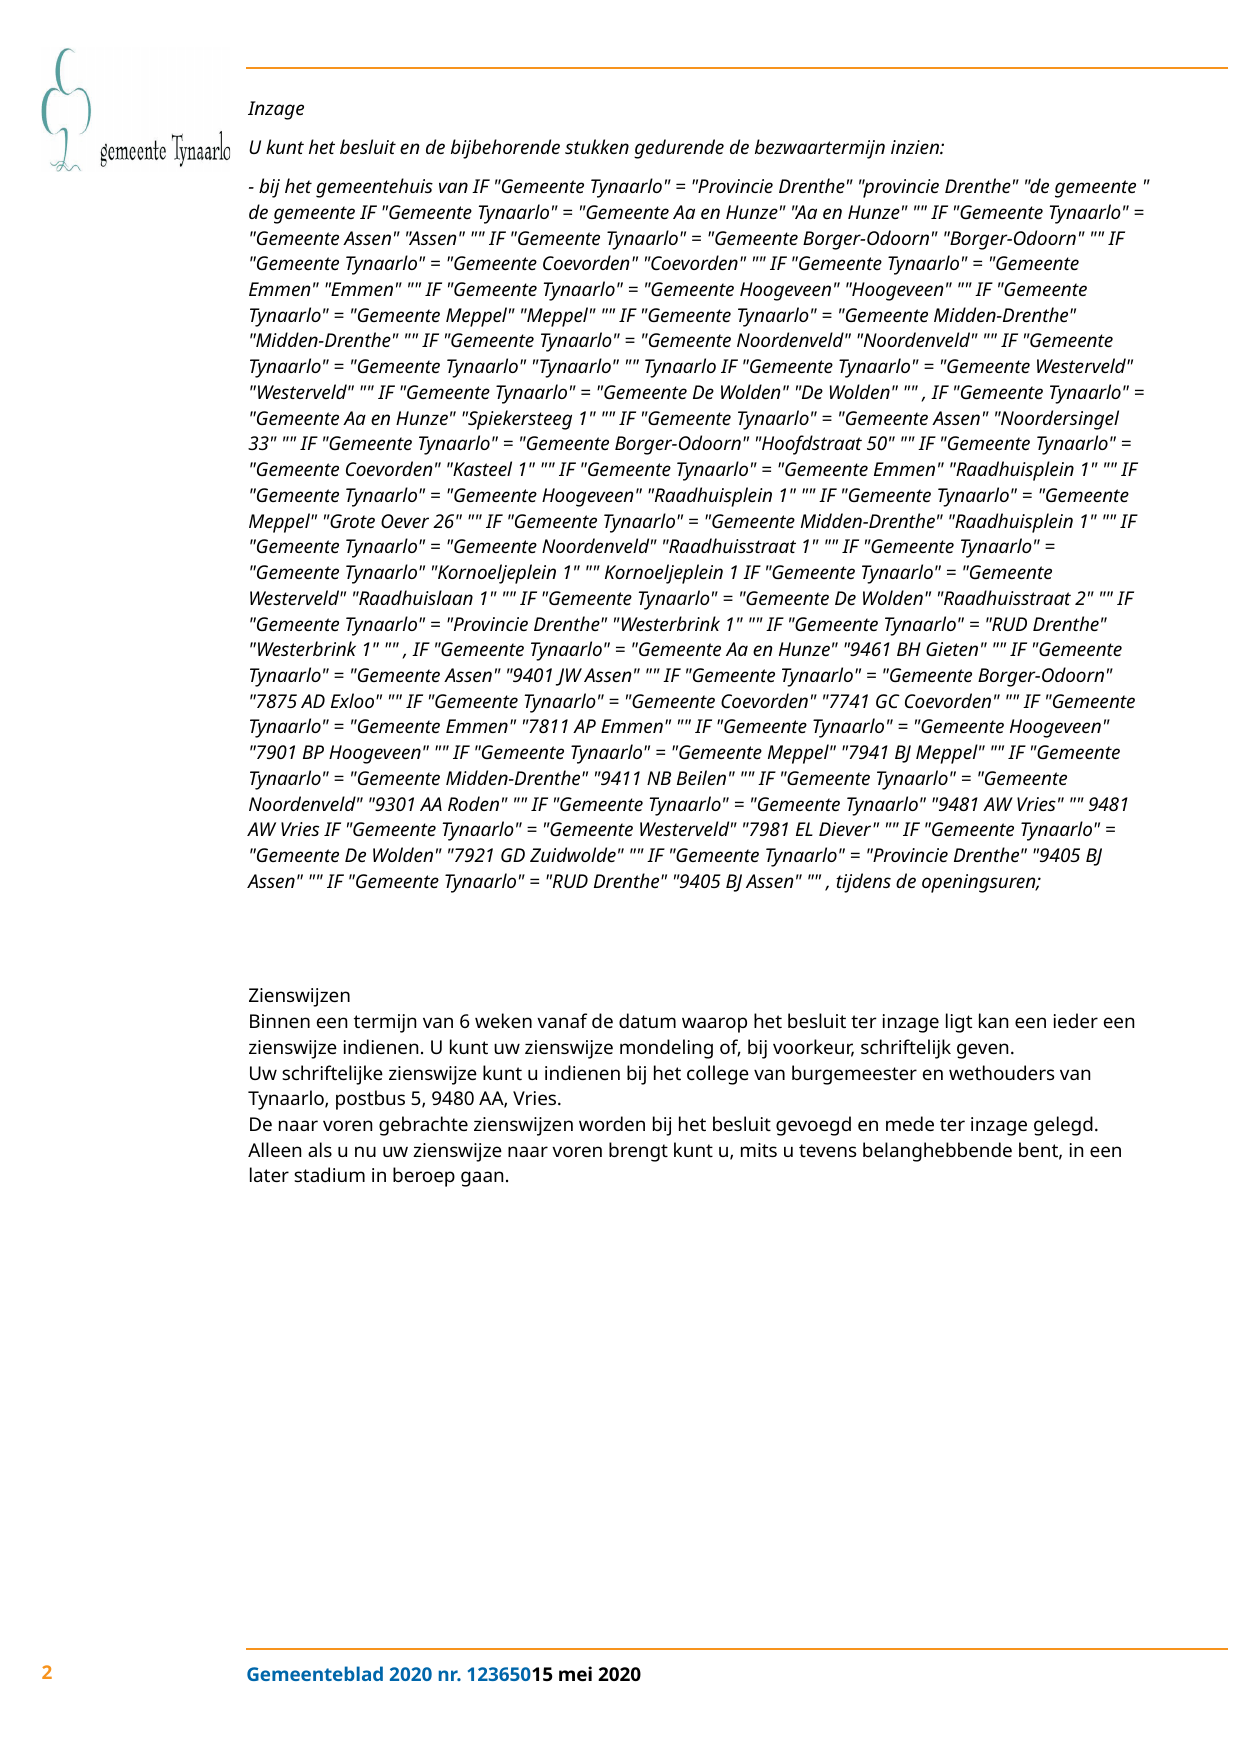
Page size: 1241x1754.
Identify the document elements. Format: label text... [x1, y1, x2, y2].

text U kunt het besluit en de bijbehorende stukken gedurende de bezwaartermijn inzien: [248, 134, 1152, 160]
text Zienswijzen [248, 982, 1152, 1008]
text Binnen een termijn van 6 weken vanaf de datum waarop het besluit ter inzage ligt kan een ieder een zienswijze indienen. U kunt uw zienswijze mondeling of, bij voorkeur, schriftelijk geven. [248, 1008, 1152, 1060]
picture [41, 47, 231, 172]
text De naar voren gebrachte zienswijzen worden bij het besluit gevoegd en mede ter inzage gelegd. [248, 1111, 1152, 1137]
text - bij het gemeentehuis van IF "Gemeente Tynaarlo" = "Provincie Drenthe" "provincie Drenthe" "de gemeente " de gemeente IF "Gemeente Tynaarlo" = "Gemeente Aa en Hunze" "Aa en Hunze" "" IF "Gemeente Tynaarlo" = "Gemeente Assen" "Assen" "" IF "Gemeente Tynaarlo" = "Gemeente Borger-Odoorn" "Borger-Odoorn" "" IF "Gemeente Tynaarlo" = "Gemeente Coevorden" "Coevorden" "" IF "Gemeente Tynaarlo" = "Gemeente Emmen" "Emmen" "" IF "Gemeente Tynaarlo" = "Gemeente Hoogeveen" "Hoogeveen" "" IF "Gemeente Tynaarlo" = "Gemeente Meppel" "Meppel" "" IF "Gemeente Tynaarlo" = "Gemeente Midden-Drenthe" "Midden-Drenthe" "" IF "Gemeente Tynaarlo" = "Gemeente Noordenveld" "Noordenveld" "" IF "Gemeente Tynaarlo" = "Gemeente Tynaarlo" "Tynaarlo" "" Tynaarlo IF "Gemeente Tynaarlo" = "Gemeente Westerveld" "Westerveld" "" IF "Gemeente Tynaarlo" = "Gemeente De Wolden" "De Wolden" "" , IF "Gemeente Tynaarlo" = "Gemeente Aa en Hunze" "Spiekersteeg 1" "" IF "Gemeente Tynaarlo" = "Gemeente Assen" "Noordersingel 33" "" IF "Gemeente Tynaarlo" = "Gemeente Borger-Odoorn" "Hoofdstraat 50" "" IF "Gemeente Tynaarlo" = "Gemeente Coevorden" "Kasteel 1" "" IF "Gemeente Tynaarlo" = "Gemeente Emmen" "Raadhuisplein 1" "" IF "Gemeente Tynaarlo" = "Gemeente Hoogeveen" "Raadhuisplein 1" "" IF "Gemeente Tynaarlo" = "Gemeente Meppel" "Grote Oever 26" "" IF "Gemeente Tynaarlo" = "Gemeente Midden-Drenthe" "Raadhuisplein 1" "" IF "Gemeente Tynaarlo" = "Gemeente Noordenveld" "Raadhuisstraat 1" "" IF "Gemeente Tynaarlo" = "Gemeente Tynaarlo" "Kornoeljeplein 1" "" Kornoeljeplein 1 IF "Gemeente Tynaarlo" = "Gemeente Westerveld" "Raadhuislaan 1" "" IF "Gemeente Tynaarlo" = "Gemeente De Wolden" "Raadhuisstraat 2" "" IF "Gemeente Tynaarlo" = "Provincie Drenthe" "Westerbrink 1" "" IF "Gemeente Tynaarlo" = "RUD Drenthe" "Westerbrink 1" "" , IF "Gemeente Tynaarlo" = "Gemeente Aa en Hunze" "9461 BH Gieten" "" IF "Gemeente Tynaarlo" = "Gemeente Assen" "9401 JW Assen" "" IF "Gemeente Tynaarlo" = "Gemeente Borger-Odoorn" "7875 AD Exloo" "" IF "Gemeente Tynaarlo" = "Gemeente Coevorden" "7741 GC Coevorden" "" IF "Gemeente Tynaarlo" = "Gemeente Emmen" "7811 AP Emmen" "" IF "Gemeente Tynaarlo" = "Gemeente Hoogeveen" "7901 BP Hoogeveen" "" IF "Gemeente Tynaarlo" = "Gemeente Meppel" "7941 BJ Meppel" "" IF "Gemeente Tynaarlo" = "Gemeente Midden-Drenthe" "9411 NB Beilen" "" IF "Gemeente Tynaarlo" = "Gemeente Noordenveld" "9301 AA Roden" "" IF "Gemeente Tynaarlo" = "Gemeente Tynaarlo" "9481 AW Vries" "" 9481 AW Vries IF "Gemeente Tynaarlo" = "Gemeente Westerveld" "7981 EL Diever" "" IF "Gemeente Tynaarlo" = "Gemeente De Wolden" "7921 GD Zuidwolde" "" IF "Gemeente Tynaarlo" = "Provincie Drenthe" "9405 BJ Assen" "" IF "Gemeente Tynaarlo" = "RUD Drenthe" "9405 BJ Assen" "" , tijdens de openingsuren; [248, 173, 1152, 894]
text Uw schriftelijke zienswijze kunt u indienen bij het college van burgemeester en wethouders van Tynaarlo, postbus 5, 9480 AA, Vries. [248, 1060, 1152, 1111]
text Inzage [248, 95, 1152, 121]
text Alleen als u nu uw zienswijze naar voren brengt kunt u, mits u tevens belanghebbende bent, in een later stadium in beroep gaan. [248, 1137, 1152, 1188]
